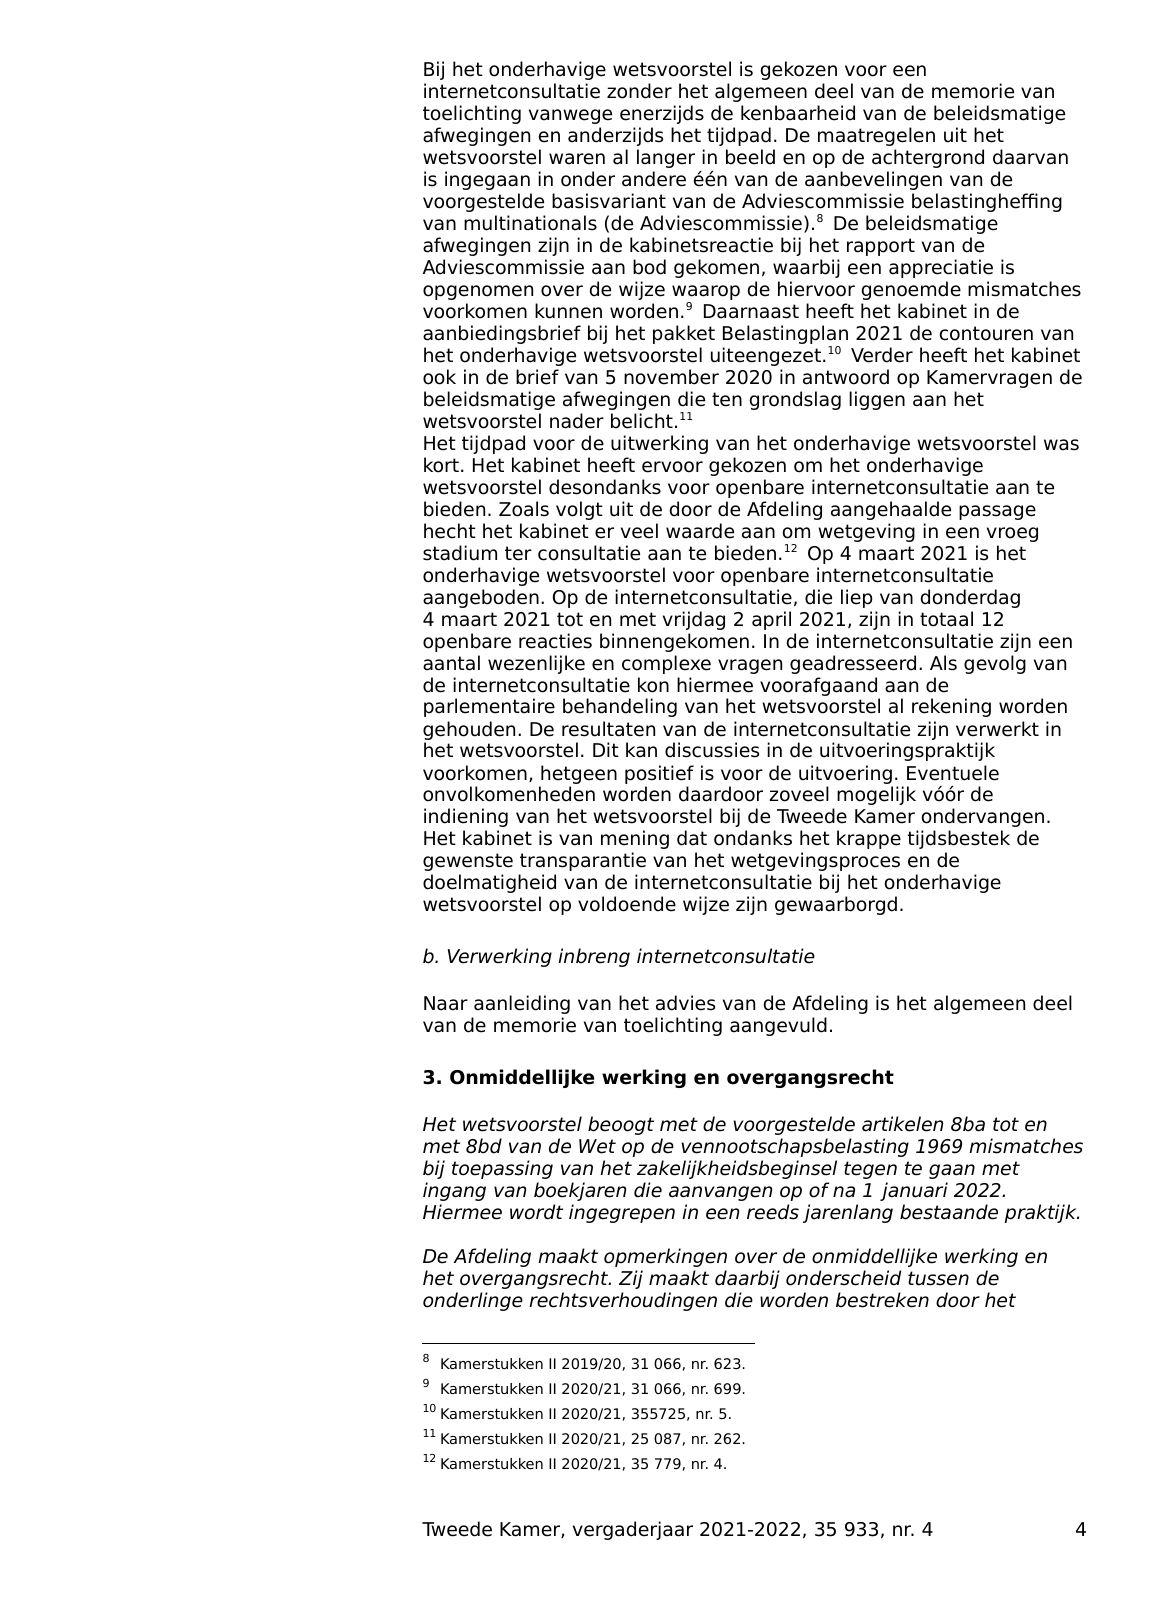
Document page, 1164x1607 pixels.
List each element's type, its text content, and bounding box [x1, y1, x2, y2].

text Kamerstukken II 2020/21, 35 779, nr. 4. [422, 1452, 1087, 1474]
text Het wetsvoorstel beoogt met de voorgestelde artikelen 8ba tot en met 8bd van de Wet op de vennootschapsbelasting 1969 mismatches bij toepassing van het zakelijkheidsbeginsel tegen te gaan met ingang van boekjaren die aanvangen op of na 1 januari 2022. Hiermee wordt ingegrepen in een reeds jarenlang bestaande praktijk. [422, 1114, 1087, 1224]
text Kamerstukken II 2020/21, 25 087, nr. 262. [422, 1427, 1087, 1449]
subtitle 3. Onmiddellijke werking en overgangsrecht [422, 1067, 1087, 1089]
text Naar aanleiding van het advies van de Afdeling is het algemeen deel van de memorie van toelichting aangevuld. [422, 993, 1087, 1037]
text Kamerstukken II 2019/20, 31 066, nr. 623. [422, 1352, 1087, 1374]
text Het tijdpad voor de uitwerking van het onderhavige wetsvoorstel was kort. Het kabinet heeft ervoor gekozen om het onderhavige wetsvoorstel desondanks voor openbare internetconsultatie aan te bieden. Zoals volgt uit de door de Afdeling aangehaalde passage hecht het kabinet er veel waarde aan om wetgeving in een vroeg stadium ter consultatie aan te bieden. Op 4 maart 2021 is het onderhavige wetsvoorstel voor openbare internetconsultatie aangeboden. Op de internetconsultatie, die liep van donderdag 4 maart 2021 tot en met vrijdag 2 april 2021, zijn in totaal 12 openbare reacties binnengekomen. In de internetconsultatie zijn een aantal wezenlijke en complexe vragen geadresseerd. Als gevolg van de internetconsultatie kon hiermee voorafgaand aan de parlementaire behandeling van het wetsvoorstel al rekening worden gehouden. De resultaten van de internetconsultatie zijn verwerkt in het wetsvoorstel. Dit kan discussies in de uitvoeringspraktijk voorkomen, hetgeen positief is voor de uitvoering. Eventuele onvolkomenheden worden daardoor zoveel mogelijk vóór de indiening van het wetsvoorstel bij de Tweede Kamer ondervangen. Het kabinet is van mening dat ondanks het krappe tijdsbestek de gewenste transparantie van het wetgevingsproces en de doelmatigheid van de internetconsultatie bij het onderhavige wetsvoorstel op voldoende wijze zijn gewaarborgd. [422, 433, 1087, 916]
subtitle b. Verwerking inbreng internetconsultatie [422, 946, 1087, 968]
text Bij het onderhavige wetsvoorstel is gekozen voor een internetconsultatie zonder het algemeen deel van de memorie van toelichting vanwege enerzijds de kenbaarheid van de beleidsmatige afwegingen en anderzijds het tijdpad. De maatregelen uit het wetsvoorstel waren al langer in beeld en op de achtergrond daarvan is ingegaan in onder andere één van de aanbevelingen van de voorgestelde basisvariant van de Adviescommissie belastingheffing van multinationals (de Adviescommissie). De beleidsmatige afwegingen zijn in de kabinetsreactie bij het rapport van de Adviescommissie aan bod gekomen, waarbij een appreciatie is opgenomen over de wijze waarop de hiervoor genoemde mismatches voorkomen kunnen worden. Daarnaast heeft het kabinet in de aanbiedingsbrief bij het pakket Belastingplan 2021 de contouren van het onderhavige wetsvoorstel uiteengezet. Verder heeft het kabinet ook in de brief van 5 november 2020 in antwoord op Kamervragen de beleidsmatige afwegingen die ten grondslag liggen aan het wetsvoorstel nader belicht. [422, 59, 1087, 433]
text De Afdeling maakt opmerkingen over de onmiddellijke werking en het overgangsrecht. Zij maakt daarbij onderscheid tussen de onderlinge rechtsverhoudingen die worden bestreken door het [422, 1246, 1087, 1312]
text Kamerstukken II 2020/21, 31 066, nr. 699. [422, 1377, 1087, 1399]
text Kamerstukken II 2020/21, 355725, nr. 5. [422, 1402, 1087, 1424]
